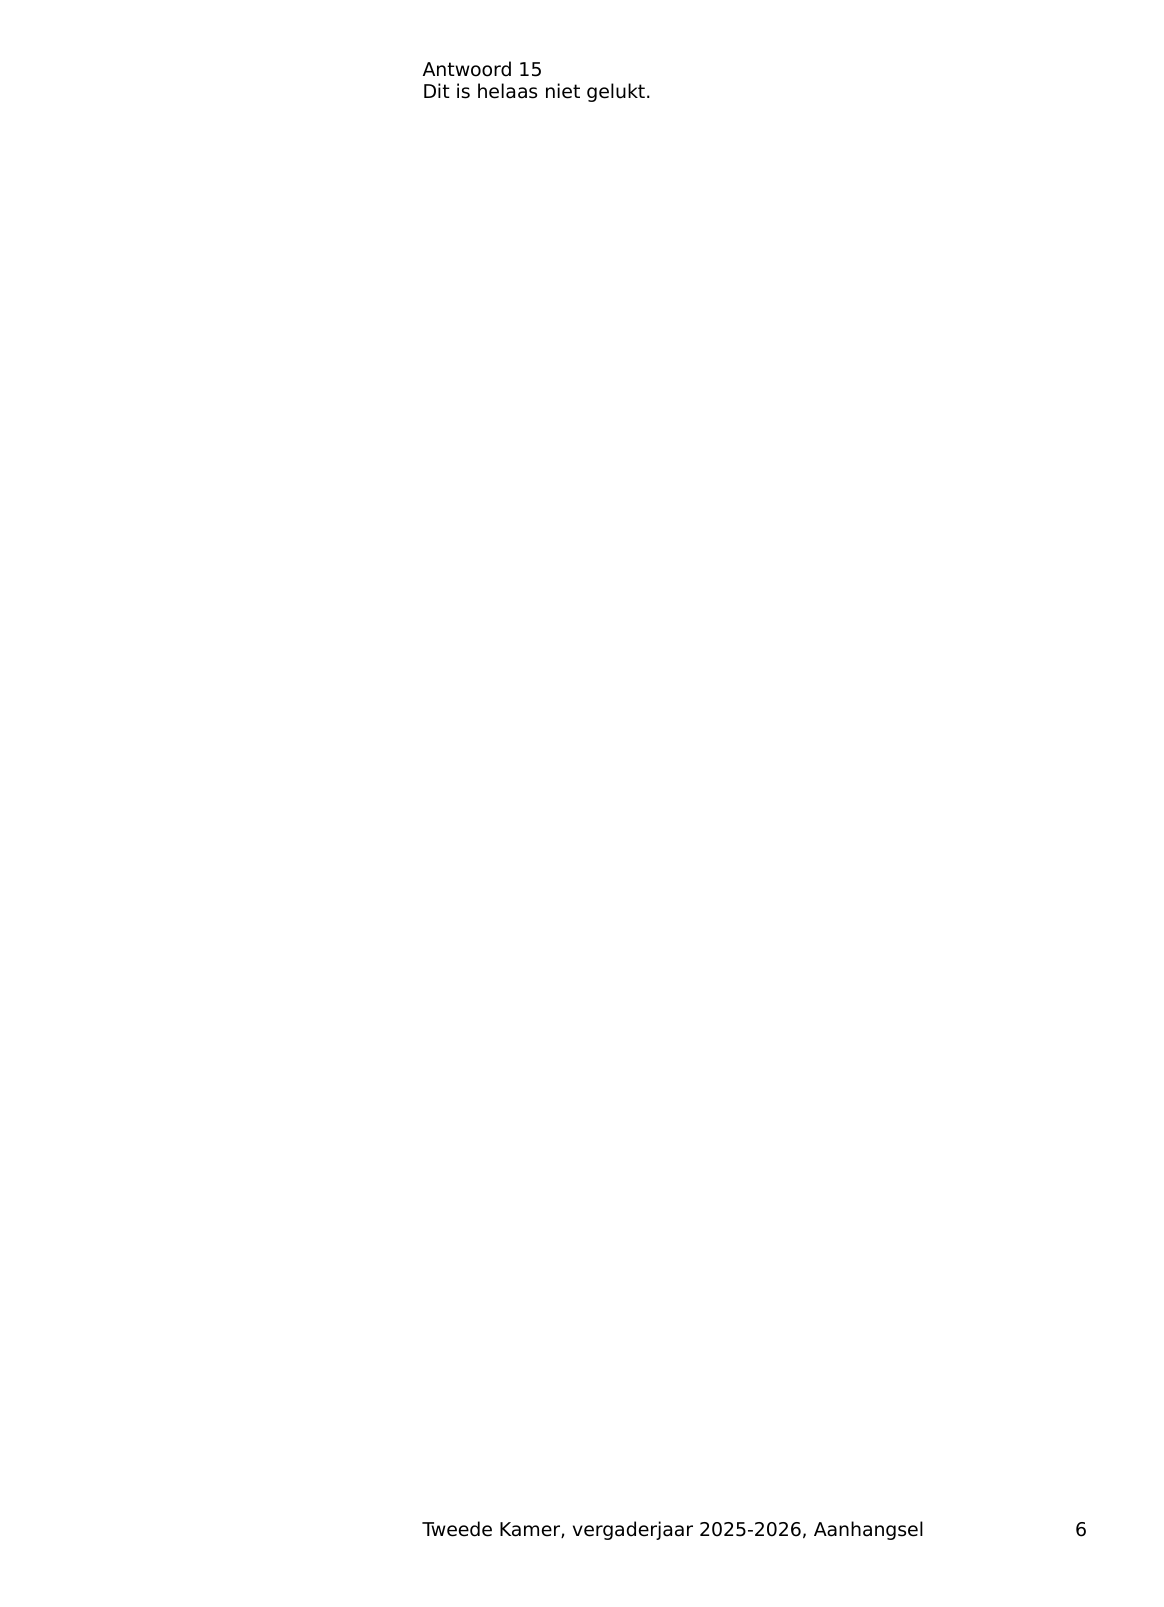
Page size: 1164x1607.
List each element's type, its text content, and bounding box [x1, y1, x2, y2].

text Antwoord 15 [422, 59, 1087, 81]
text Dit is helaas niet gelukt. [422, 81, 1087, 103]
